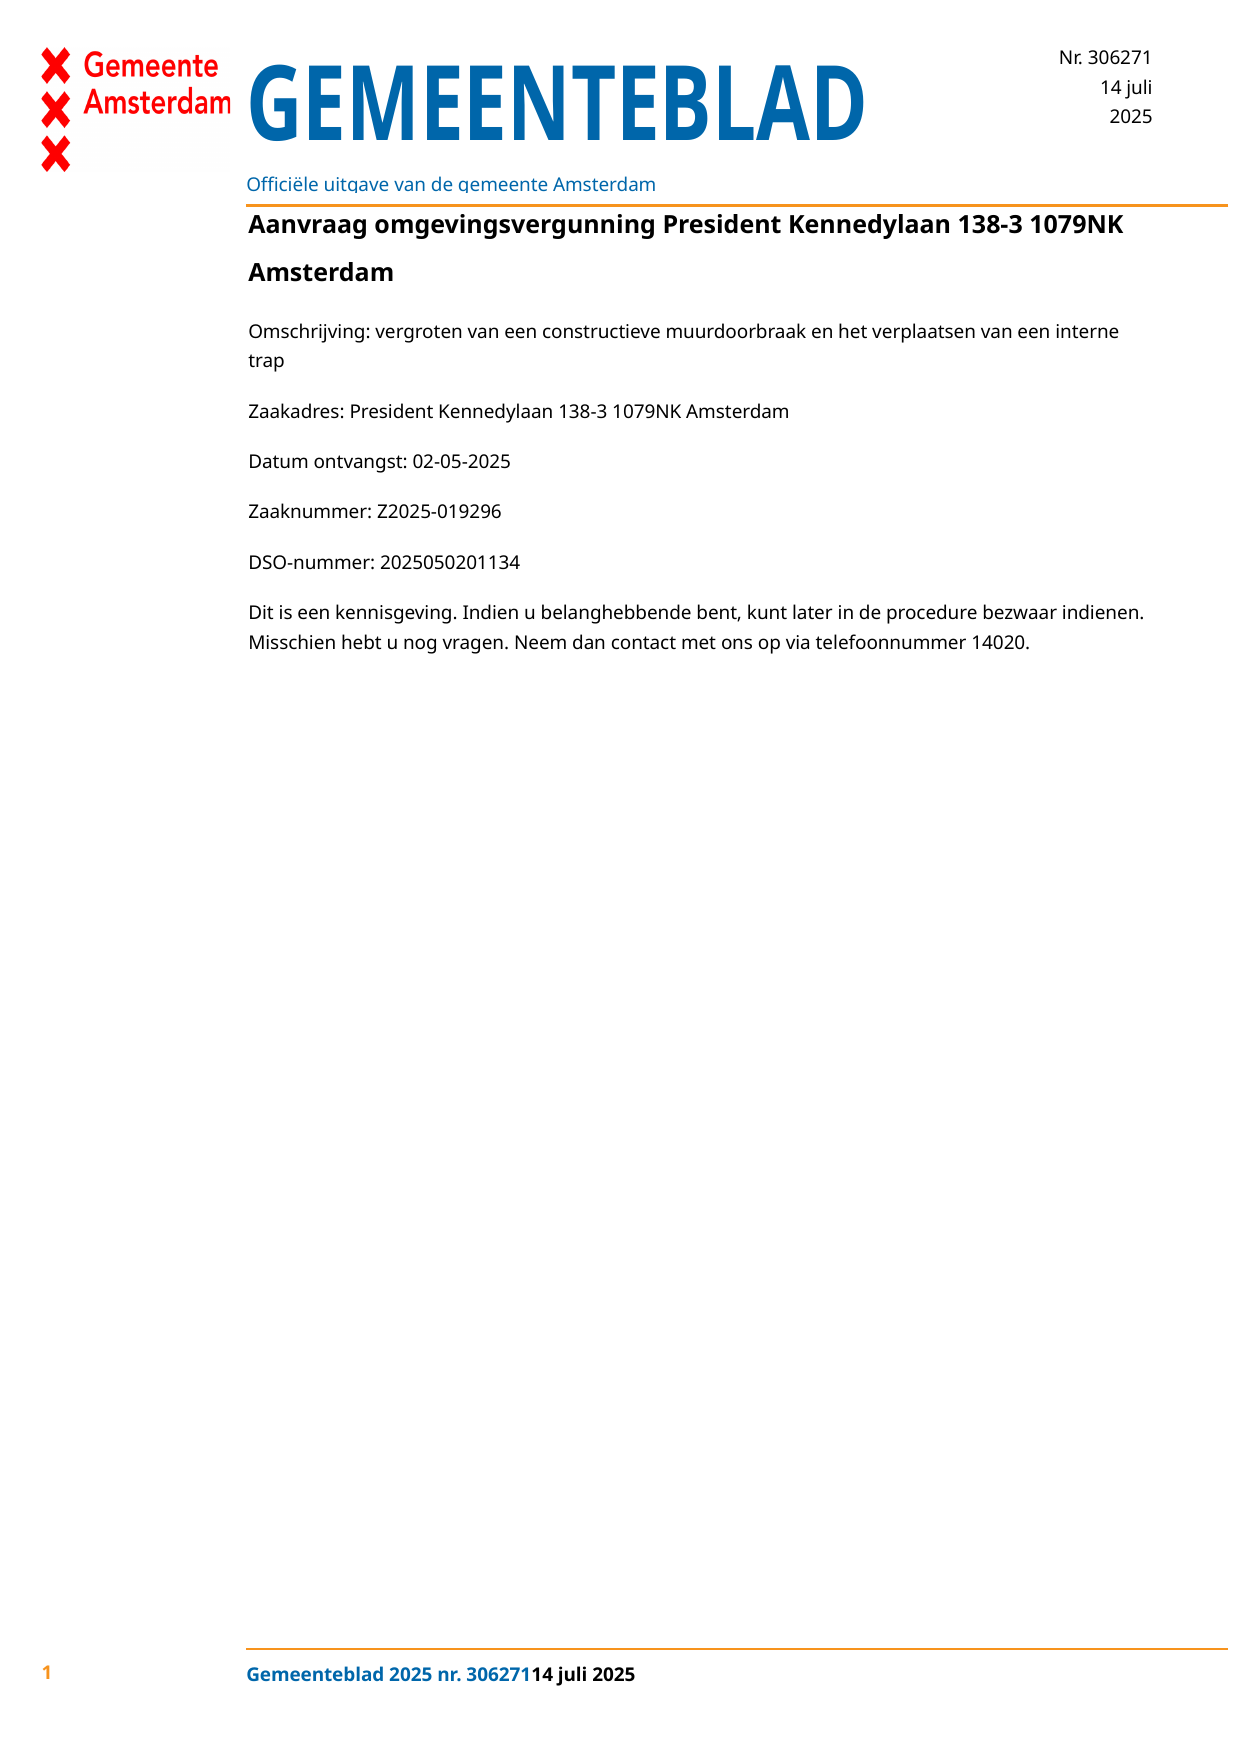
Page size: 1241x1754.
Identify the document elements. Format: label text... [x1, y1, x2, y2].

picture [41, 47, 231, 172]
text DSO-nummer: 2025050201134 [248, 549, 1152, 575]
text Dit is een kennisgeving. Indien u belanghebbende bent, kunt later in de procedure bezwaar indienen. Misschien hebt u nog vragen. Neem dan contact met ons op via telefoonnummer 14020. [248, 599, 1152, 655]
text Zaakadres: President Kennedylaan 138-3 1079NK Amsterdam [248, 398, 1152, 424]
text Omschrijving: vergroten van een constructieve muurdoorbraak en het verplaatsen van een interne trap [248, 318, 1152, 373]
text Aanvraag omgevingsvergunning President Kennedylaan 138-3 1079NK Amsterdam [248, 207, 1152, 288]
text Zaaknummer: Z2025-019296 [248, 499, 1152, 524]
text Datum ontvangst: 02-05-2025 [248, 448, 1152, 474]
